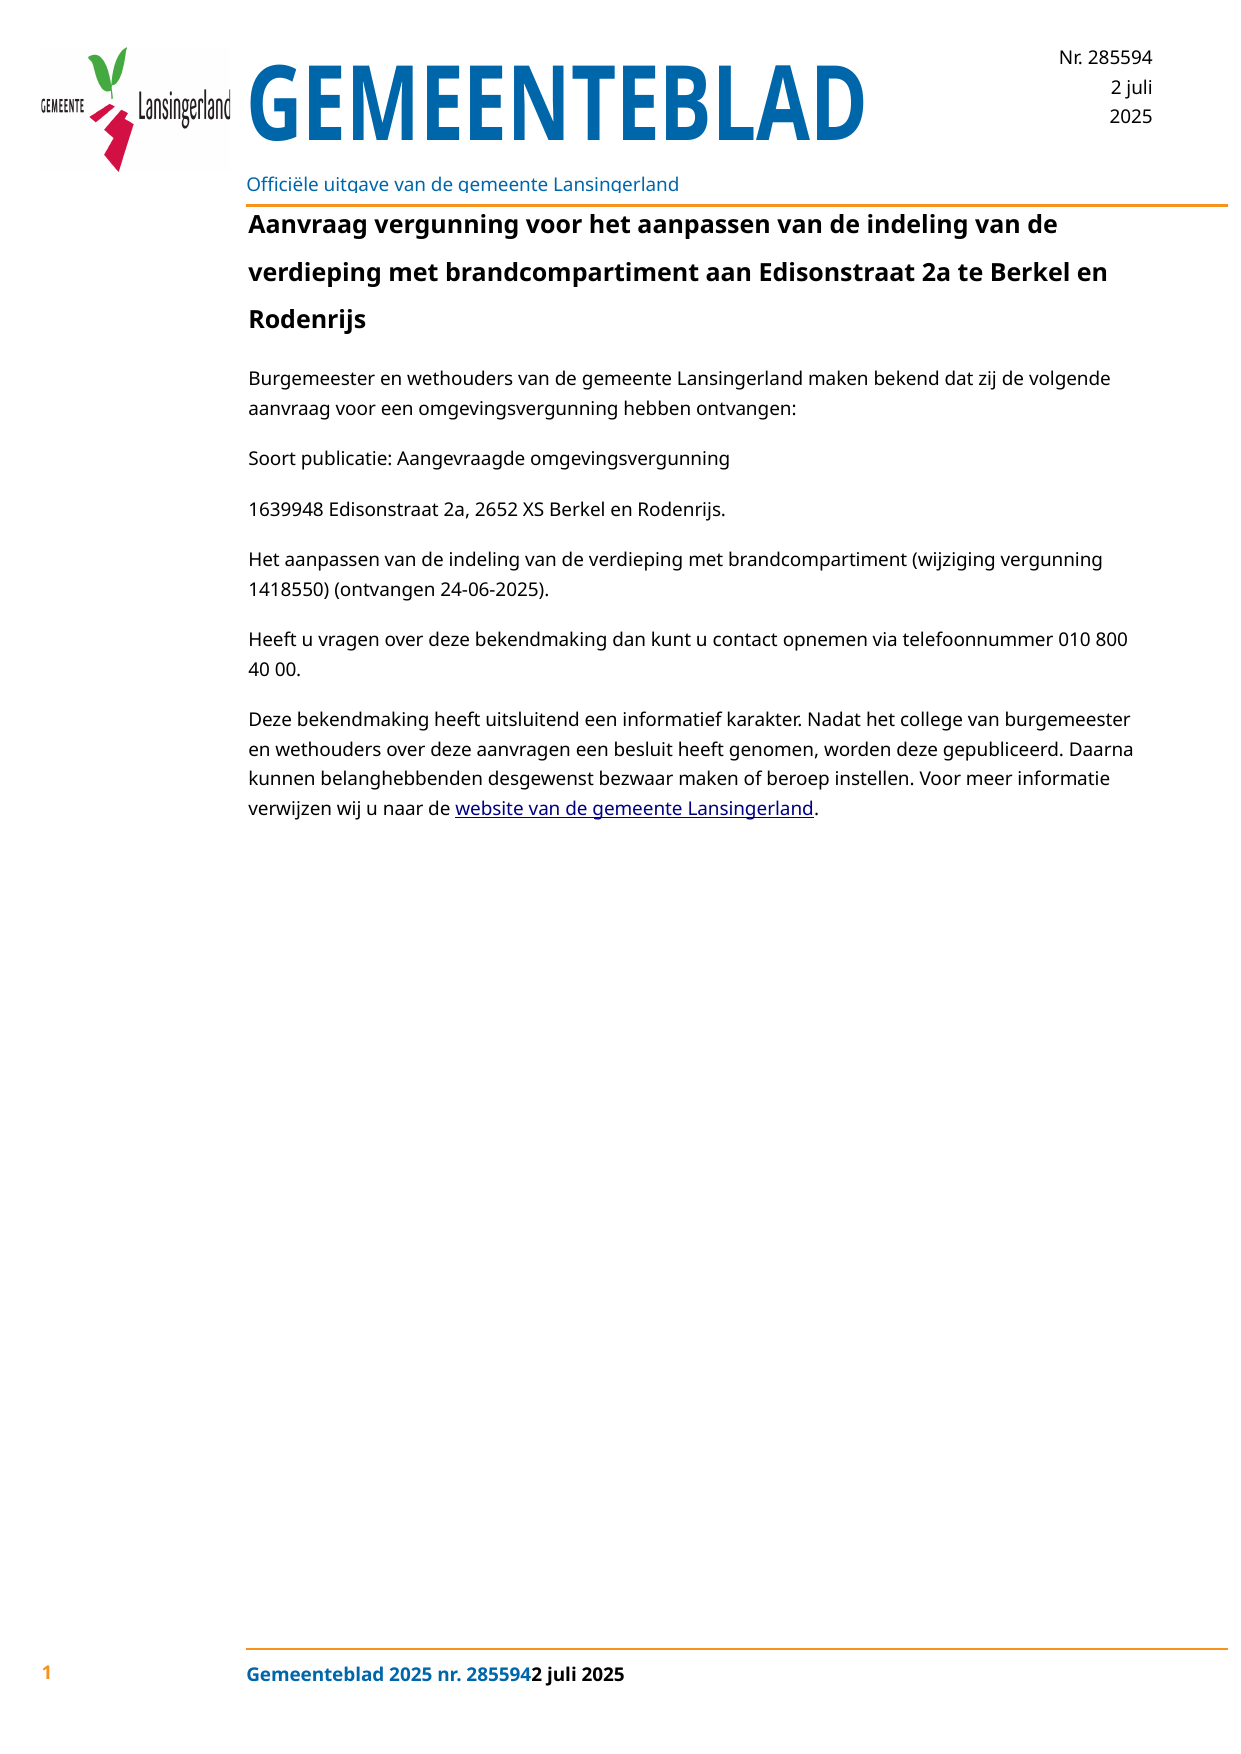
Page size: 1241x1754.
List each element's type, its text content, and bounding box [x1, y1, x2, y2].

text Soort publicatie: Aangevraagde omgevingsvergunning [248, 446, 1152, 471]
text Deze bekendmaking heeft uitsluitend een informatief karakter. Nadat het college van burgemeester en wethouders over deze aanvragen een besluit heeft genomen, worden deze gepubliceerd. Daarna kunnen belanghebbenden desgewenst bezwaar maken of beroep instellen. Voor meer informatie verwijzen wij u naar de website van de gemeente Lansingerland. [248, 706, 1152, 821]
text Het aanpassen van de indeling van de verdieping met brandcompartiment (wijziging vergunning 1418550) (ontvangen 24-06-2025). [248, 546, 1152, 602]
text Burgemeester en wethouders van de gemeente Lansingerland maken bekend dat zij de volgende aanvraag voor een omgevingsvergunning hebben ontvangen: [248, 366, 1152, 421]
picture [41, 47, 231, 172]
text Aanvraag vergunning voor het aanpassen van de indeling van de verdieping met brandcompartiment aan Edisonstraat 2a te Berkel en Rodenrijs [248, 207, 1152, 336]
text 1639948 Edisonstraat 2a, 2652 XS Berkel en Rodenrijs. [248, 496, 1152, 522]
text Heeft u vragen over deze bekendmaking dan kunt u contact opnemen via telefoonnummer 010 800 40 00. [248, 626, 1152, 682]
